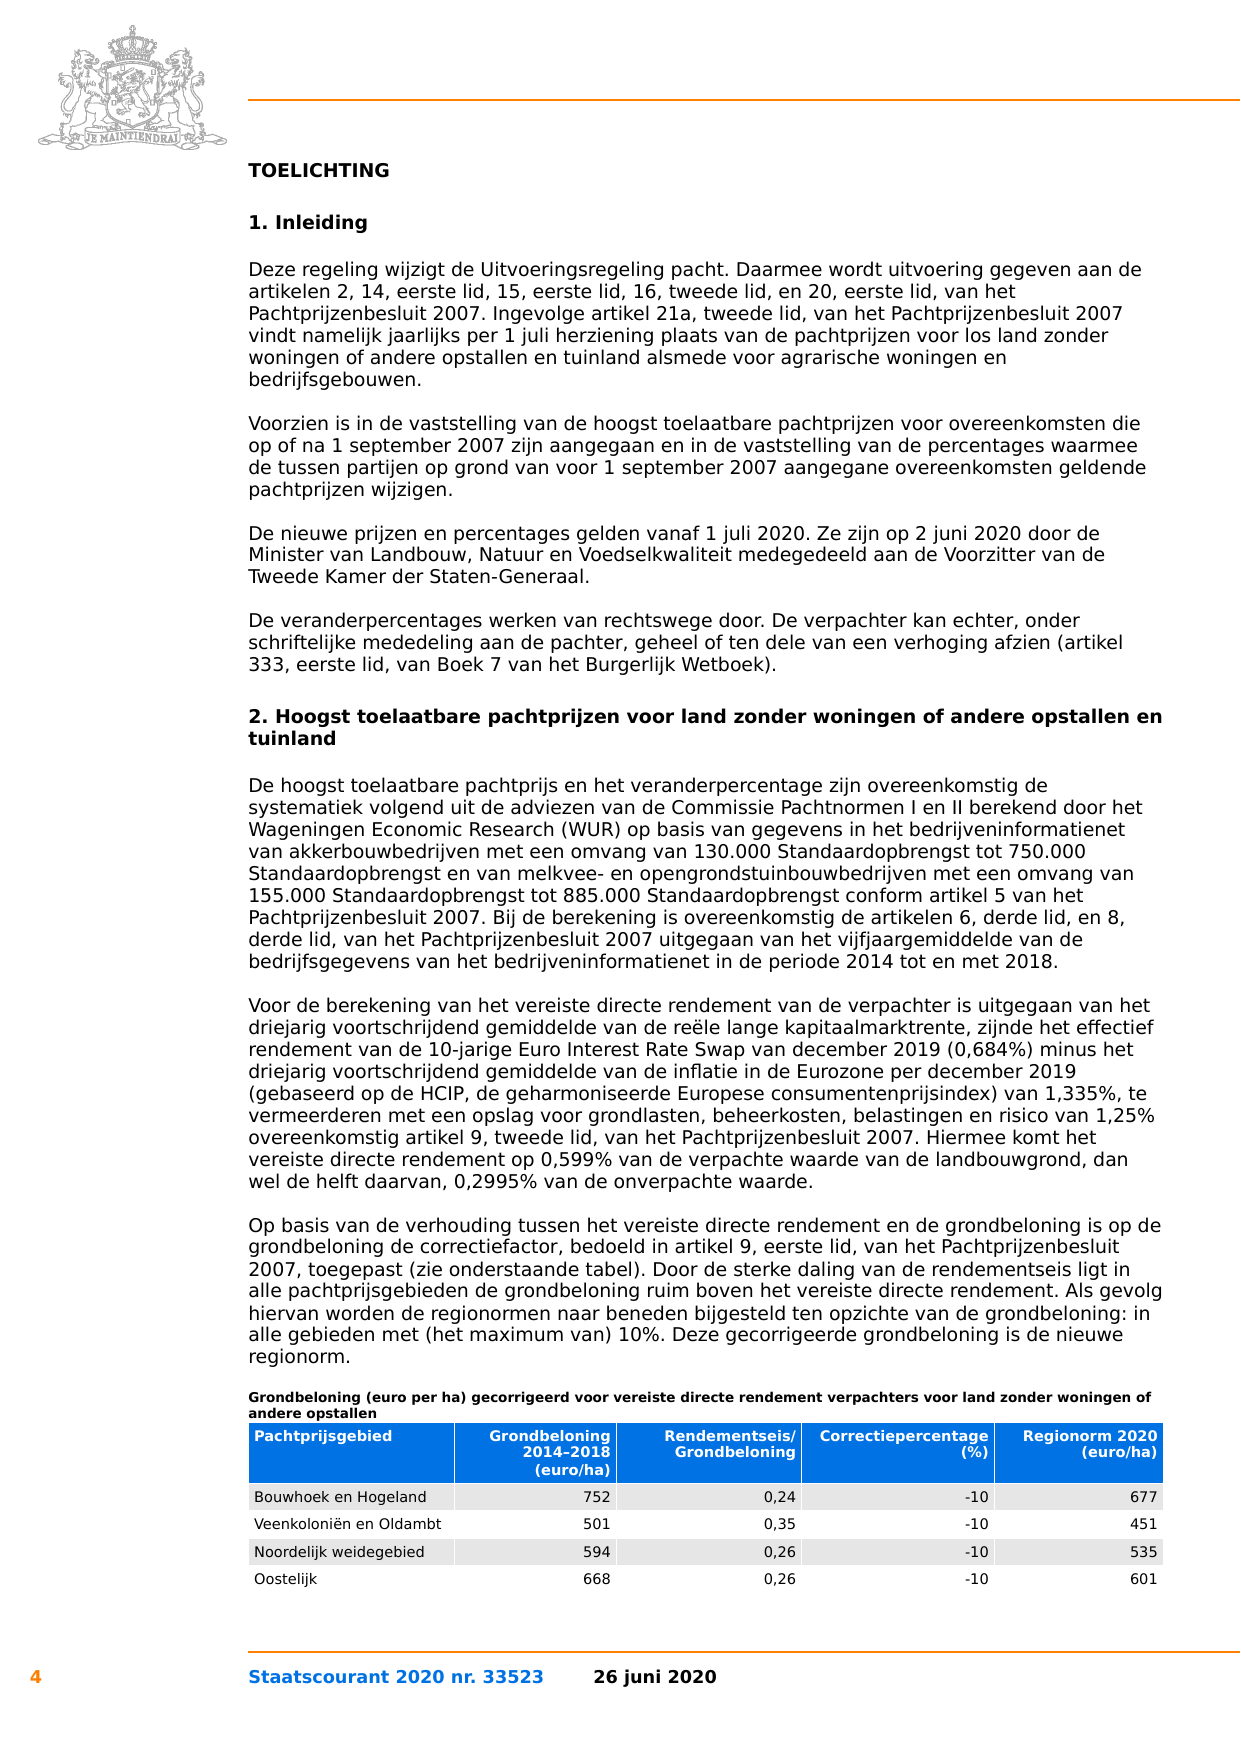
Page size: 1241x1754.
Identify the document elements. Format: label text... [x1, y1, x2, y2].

text Voor de berekening van het vereiste directe rendement van de verpachter is uitgegaan van het driejarig voortschrijdend gemiddelde van de reële lange kapitaalmarktrente, zijnde het effectief rendement van de 10-jarige Euro Interest Rate Swap van december 2019 (0,684%) minus het driejarig voortschrijdend gemiddelde van de inflatie in de Eurozone per december 2019 (gebaseerd op de HCIP, de geharmoniseerde Europese consumentenprijsindex) van 1,335%, te vermeerderen met een opslag voor grondlasten, beheerkosten, belastingen en risico van 1,25% overeenkomstig artikel 9, tweede lid, van het Pachtprijzenbesluit 2007. Hiermee komt het vereiste directe rendement op 0,599% van de verpachte waarde van de landbouwgrond, dan wel de helft daarvan, 0,2995% van de onverpachte waarde. [248, 995, 1163, 1193]
table_cell 0,24 [617, 1484, 801, 1510]
table_cell 0,35 [617, 1511, 801, 1538]
table_cell Grondbeloning 2014–2018 (euro/ha) [455, 1423, 616, 1483]
table_header Grondbeloning (euro per ha) gecorrigeerd voor vereiste directe rendement verpachters voor land zonder woningen of andere opstallen [248, 1390, 1163, 1422]
table_cell -10 [802, 1539, 994, 1565]
table_cell Oostelijk [249, 1566, 454, 1593]
text Op basis van de verhouding tussen het vereiste directe rendement en de grondbeloning is op de grondbeloning de correctiefactor, bedoeld in artikel 9, eerste lid, van het Pachtprijzenbesluit 2007, toegepast (zie onderstaande tabel). Door de sterke daling van de rendementseis ligt in alle pachtprijsgebieden de grondbeloning ruim boven het vereiste directe rendement. Als gevolg hiervan worden de regionormen naar beneden bijgesteld ten opzichte van de grondbeloning: in alle gebieden met (het maximum van) 10%. Deze gecorrigeerde grondbeloning is de nieuwe regionorm. [248, 1214, 1163, 1368]
table_cell 501 [455, 1511, 616, 1538]
text Deze regeling wijzigt de Uitvoeringsregeling pacht. Daarmee wordt uitvoering gegeven aan de artikelen 2, 14, eerste lid, 15, eerste lid, 16, tweede lid, en 20, eerste lid, van het Pachtprijzenbesluit 2007. Ingevolge artikel 21a, tweede lid, van het Pachtprijzenbesluit 2007 vindt namelijk jaarlijks per 1 juli herziening plaats van de pachtprijzen voor los land zonder woningen of andere opstallen en tuinland alsmede voor agrarische woningen en bedrijfsgebouwen. [248, 259, 1163, 391]
text De veranderpercentages werken van rechtswege door. De verpachter kan echter, onder schriftelijke mededeling aan de pachter, geheel of ten dele van een verhoging afzien (artikel 333, eerste lid, van Boek 7 van het Burgerlijk Wetboek). [248, 610, 1163, 676]
subtitle 2. Hoogst toelaatbare pachtprijzen voor land zonder woningen of andere opstallen en tuinland [248, 706, 1163, 750]
text Voorzien is in de vaststelling van de hoogst toelaatbare pachtprijzen voor overeenkomsten die op of na 1 september 2007 zijn aangegaan en in de vaststelling van de percentages waarmee de tussen partijen op grond van voor 1 september 2007 aangegane overeenkomsten geldende pachtprijzen wijzigen. [248, 413, 1163, 501]
table_cell Bouwhoek en Hogeland [249, 1484, 454, 1510]
table_cell 451 [995, 1511, 1163, 1538]
table_cell 594 [455, 1539, 616, 1565]
table_cell 0,26 [617, 1566, 801, 1593]
table_cell Regionorm 2020 (euro/ha) [995, 1423, 1163, 1483]
subtitle TOELICHTING [248, 160, 1163, 182]
table_cell 668 [455, 1566, 616, 1593]
table_cell Correctiepercentage (%) [802, 1423, 994, 1483]
table_cell Pachtprijsgebied [249, 1423, 454, 1483]
table_cell -10 [802, 1511, 994, 1538]
table_cell -10 [802, 1484, 994, 1510]
table_cell Noordelijk weidegebied [249, 1539, 454, 1565]
table_cell -10 [802, 1566, 994, 1593]
table_cell 752 [455, 1484, 616, 1510]
table_cell 677 [995, 1484, 1163, 1510]
text De nieuwe prijzen en percentages gelden vanaf 1 juli 2020. Ze zijn op 2 juni 2020 door de Minister van Landbouw, Natuur en Voedselkwaliteit medegedeeld aan de Voorzitter van de Tweede Kamer der Staten-Generaal. [248, 522, 1163, 588]
table_cell Rendementseis/Grondbeloning [617, 1423, 801, 1483]
table_cell Veenkoloniën en Oldambt [249, 1511, 454, 1538]
table_cell 601 [995, 1566, 1163, 1593]
subtitle 1. Inleiding [248, 212, 1163, 234]
table_cell 535 [995, 1539, 1163, 1565]
text De hoogst toelaatbare pachtprijs en het veranderpercentage zijn overeenkomstig de systematiek volgend uit de adviezen van de Commissie Pachtnormen I en II berekend door het Wageningen Economic Research (WUR) op basis van gegevens in het bedrijveninformatienet van akkerbouwbedrijven met een omvang van 130.000 Standaardopbrengst tot 750.000 Standaardopbrengst en van melkvee- en opengrondstuinbouwbedrijven met een omvang van 155.000 Standaardopbrengst tot 885.000 Standaardopbrengst conform artikel 5 van het Pachtprijzenbesluit 2007. Bij de berekening is overeenkomstig de artikelen 6, derde lid, en 8, derde lid, van het Pachtprijzenbesluit 2007 uitgegaan van het vijfjaargemiddelde van de bedrijfsgegevens van het bedrijveninformatienet in de periode 2014 tot en met 2018. [248, 775, 1163, 973]
table_cell 0,26 [617, 1539, 801, 1565]
picture [38, 25, 227, 150]
